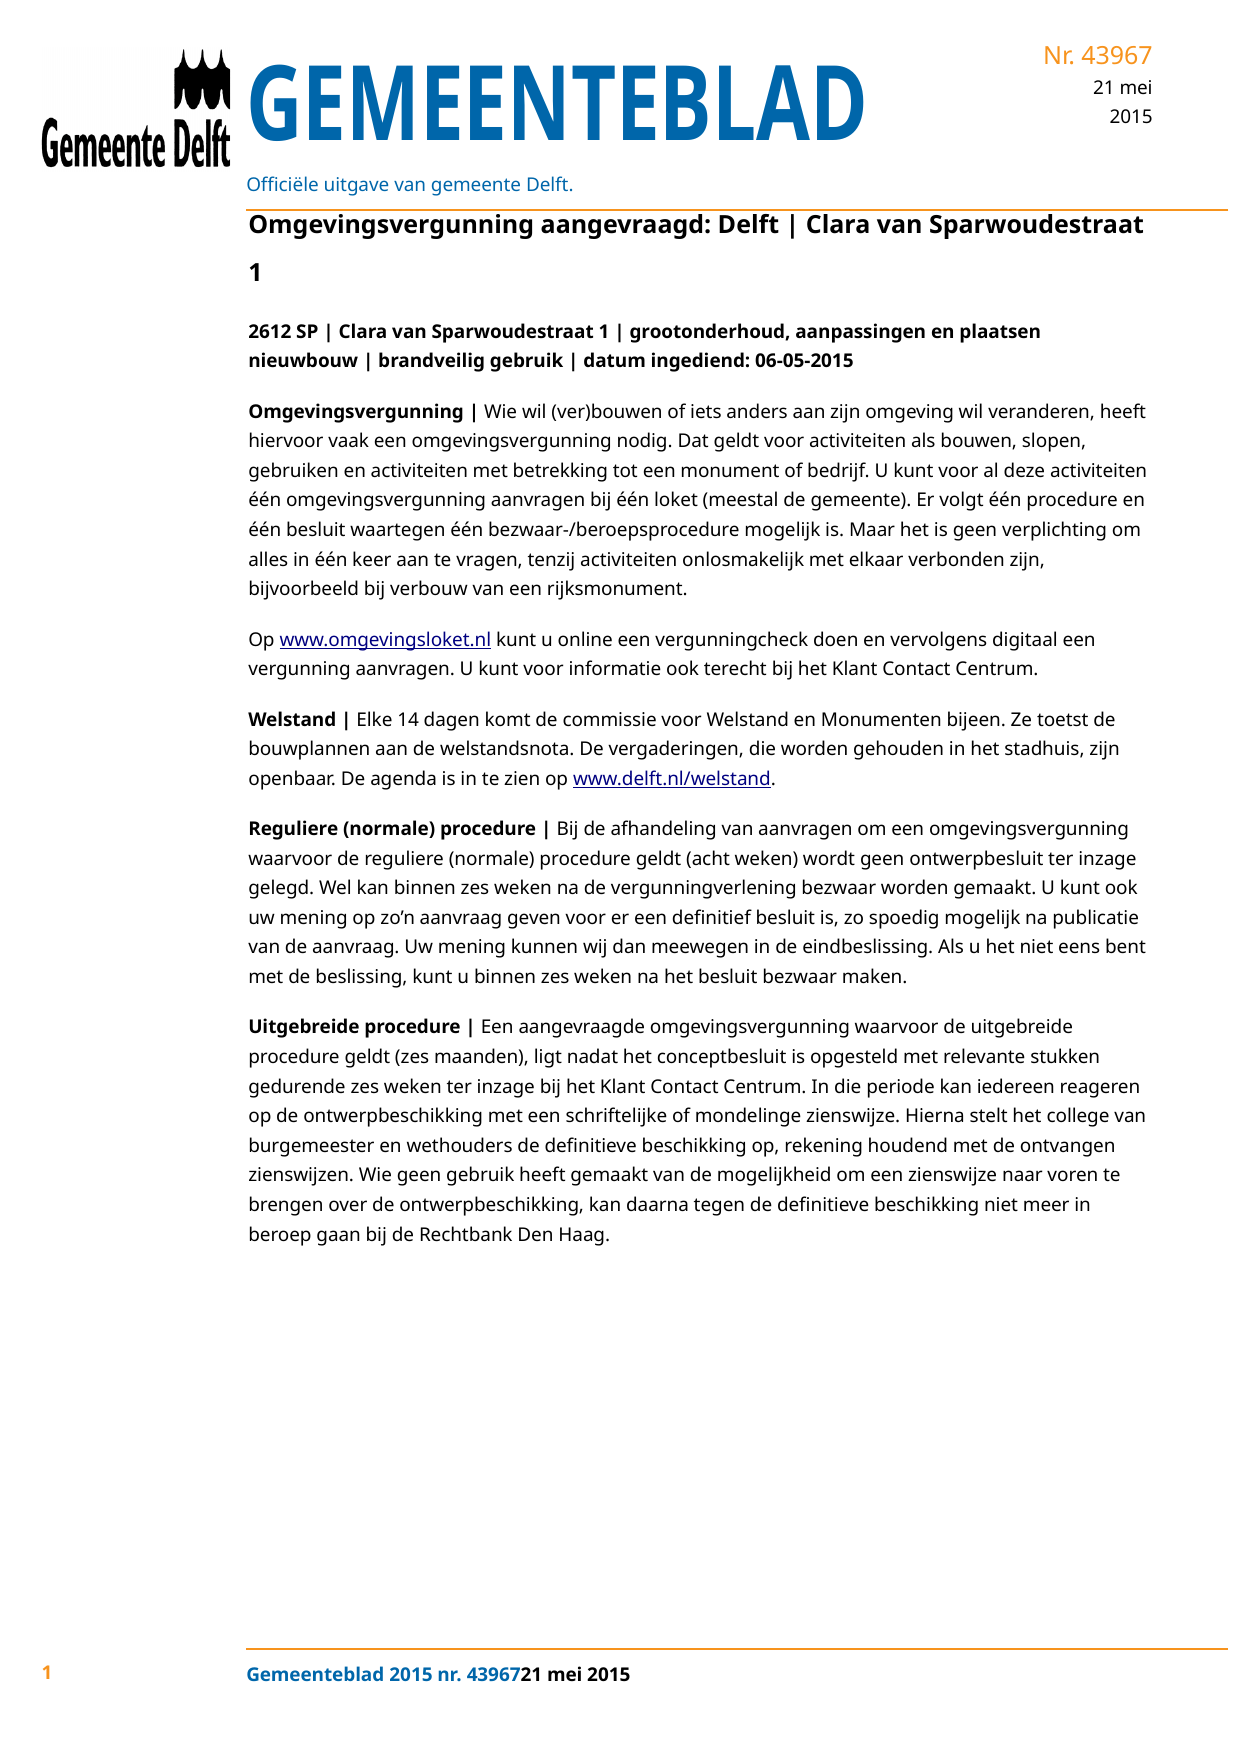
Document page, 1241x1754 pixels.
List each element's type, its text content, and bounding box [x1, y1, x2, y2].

text Omgevingsvergunning | Wie wil (ver)bouwen of iets anders aan zijn omgeving wil veranderen, heeft hiervoor vaak een omgevingsvergunning nodig. Dat geldt voor activiteiten als bouwen, slopen, gebruiken en activiteiten met betrekking tot een monument of bedrijf. U kunt voor al deze activiteiten één omgevingsvergunning aanvragen bij één loket (meestal de gemeente). Er volgt één procedure en één besluit waartegen één bezwaar-/beroepsprocedure mogelijk is. Maar het is geen verplichting om alles in één keer aan te vragen, tenzij activiteiten onlosmakelijk met elkaar verbonden zijn, bijvoorbeeld bij verbouw van een rijksmonument. [248, 398, 1152, 601]
text Omgevingsvergunning aangevraagd: Delft | Clara van Sparwoudestraat 1 [248, 211, 1152, 288]
text Reguliere (normale) procedure | Bij de afhandeling van aanvragen om een omgevingsvergunning waarvoor de reguliere (normale) procedure geldt (acht weken) wordt geen ontwerpbesluit ter inzage gelegd. Wel kan binnen zes weken na de vergunningverlening bezwaar worden gemaakt. U kunt ook uw mening op zo’n aanvraag geven voor er een definitief besluit is, zo spoedig mogelijk na publicatie van de aanvraag. Uw mening kunnen wij dan meewegen in de eindbeslissing. Als u het niet eens bent met de beslissing, kunt u binnen zes weken na het besluit bezwaar maken. [248, 815, 1152, 989]
picture [41, 47, 231, 172]
text Welstand | Elke 14 dagen komt de commissie voor Welstand en Monumenten bijeen. Ze toetst de bouwplannen aan de welstandsnota. De vergaderingen, die worden gehouden in het stadhuis, zijn openbaar. De agenda is in te zien op www.delft.nl/welstand. [248, 706, 1152, 791]
text Uitgebreide procedure | Een aangevraagde omgevingsvergunning waarvoor de uitgebreide procedure geldt (zes maanden), ligt nadat het conceptbesluit is opgesteld met relevante stukken gedurende zes weken ter inzage bij het Klant Contact Centrum. In die periode kan iedereen reageren op de ontwerpbeschikking met een schriftelijke of mondelinge zienswijze. Hierna stelt het college van burgemeester en wethouders de definitieve beschikking op, rekening houdend met de ontvangen zienswijzen. Wie geen gebruik heeft gemaakt van de mogelijkheid om een zienswijze naar voren te brengen over de ontwerpbeschikking, kan daarna tegen de definitieve beschikking niet meer in beroep gaan bij de Rechtbank Den Haag. [248, 1014, 1152, 1247]
text Op www.omgevingsloket.nl kunt u online een vergunningcheck doen en vervolgens digitaal een vergunning aanvragen. U kunt voor informatie ook terecht bij het Klant Contact Centrum. [248, 626, 1152, 681]
text 2612 SP | Clara van Sparwoudestraat 1 | grootonderhoud, aanpassingen en plaatsen nieuwbouw | brandveilig gebruik | datum ingediend: 06-05-2015 [248, 318, 1152, 373]
